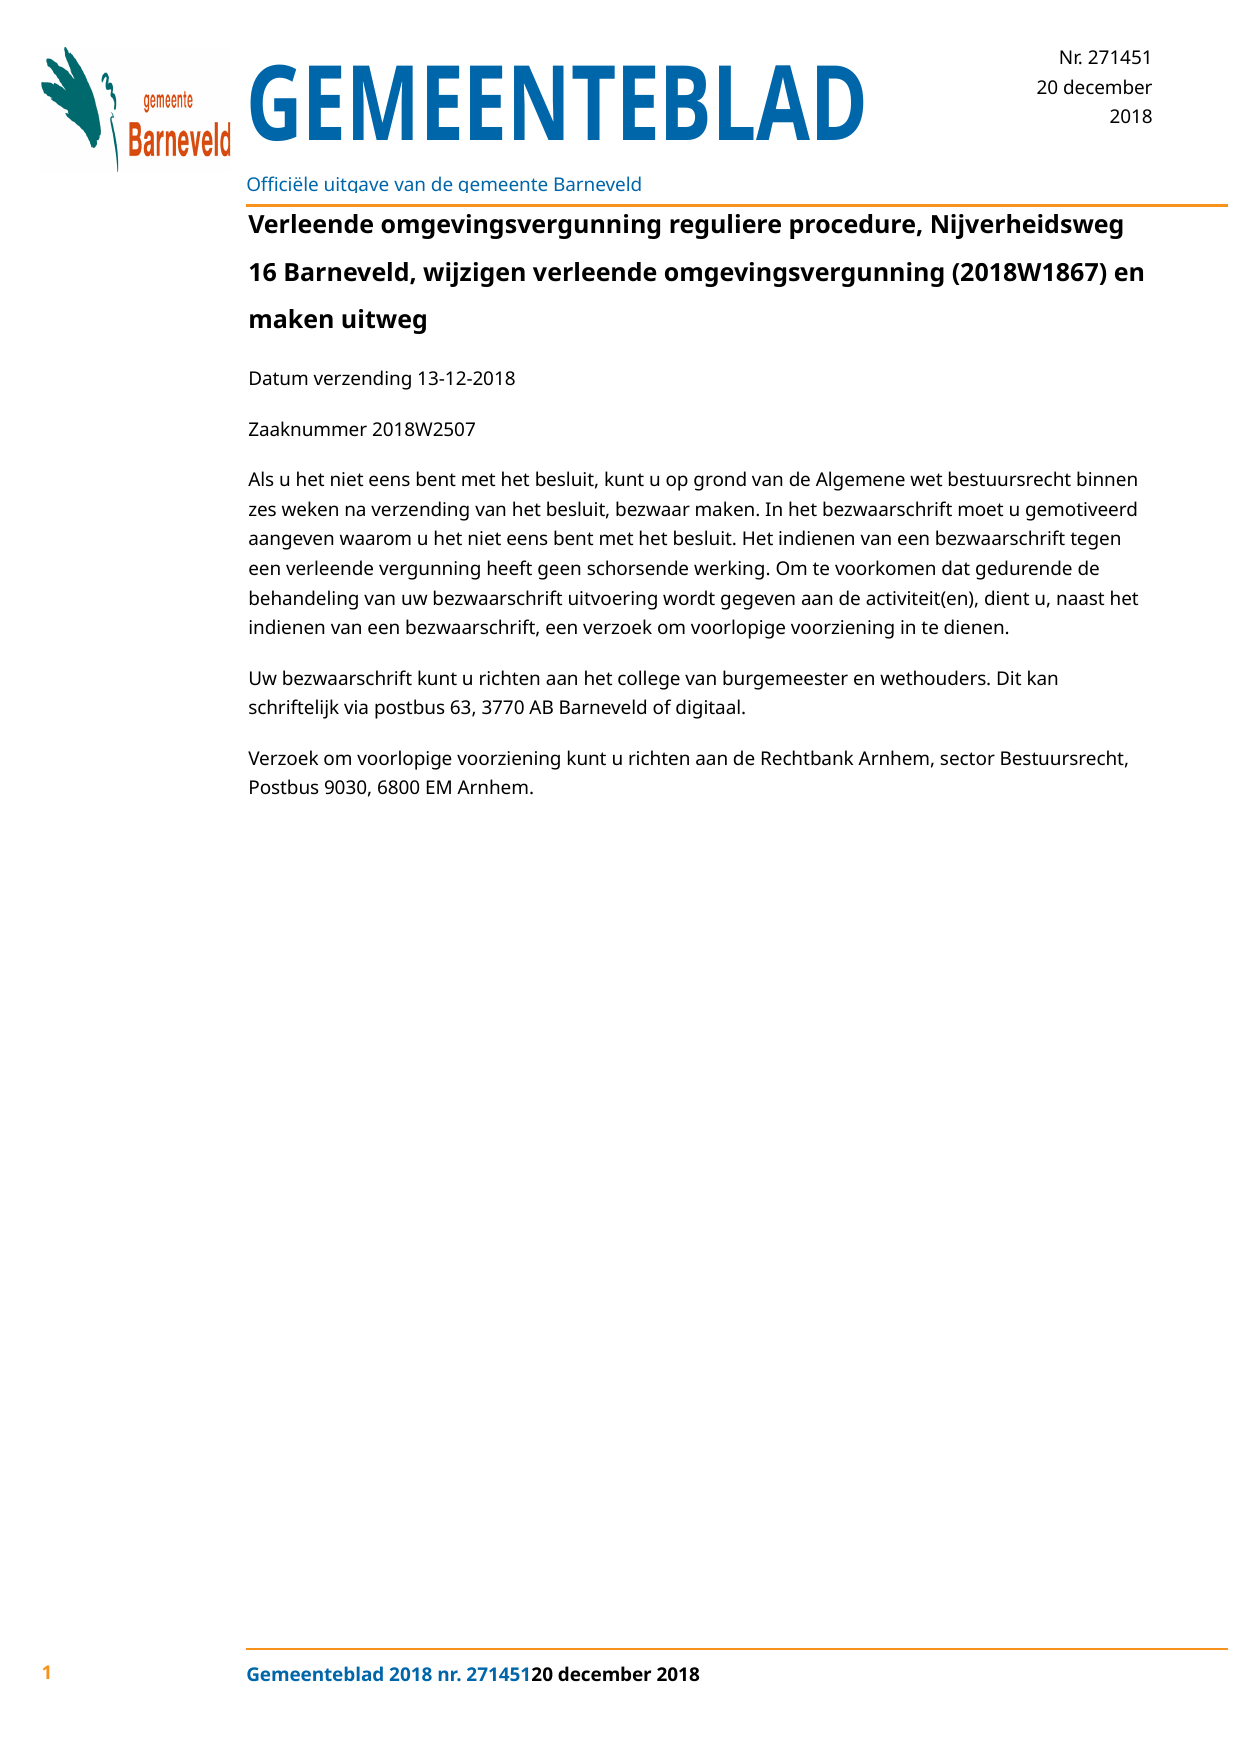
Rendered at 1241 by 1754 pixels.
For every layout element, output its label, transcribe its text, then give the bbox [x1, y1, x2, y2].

text Verzoek om voorlopige voorziening kunt u richten aan de Rechtbank Arnhem, sector Bestuursrecht, Postbus 9030, 6800 EM Arnhem. [248, 745, 1152, 800]
text Verleende omgevingsvergunning reguliere procedure, Nijverheidsweg 16 Barneveld, wijzigen verleende omgevingsvergunning (2018W1867) en maken uitweg [248, 207, 1152, 336]
text Zaaknummer 2018W2507 [248, 416, 1152, 442]
text Uw bezwaarschrift kunt u richten aan het college van burgemeester en wethouders. Dit kan schriftelijk via postbus 63, 3770 AB Barneveld of digitaal. [248, 665, 1152, 720]
text Datum verzending 13-12-2018 [248, 366, 1152, 391]
text Als u het niet eens bent met het besluit, kunt u op grond van de Algemene wet bestuursrecht binnen zes weken na verzending van het besluit, bezwaar maken. In het bezwaarschrift moet u gemotiveerd aangeven waarom u het niet eens bent met het besluit. Het indienen van een bezwaarschrift tegen een verleende vergunning heeft geen schorsende werking. Om te voorkomen dat gedurende de behandeling van uw bezwaarschrift uitvoering wordt gegeven aan de activiteit(en), dient u, naast het indienen van een bezwaarschrift, een verzoek om voorlopige voorziening in te dienen. [248, 466, 1152, 640]
picture [41, 47, 231, 172]
